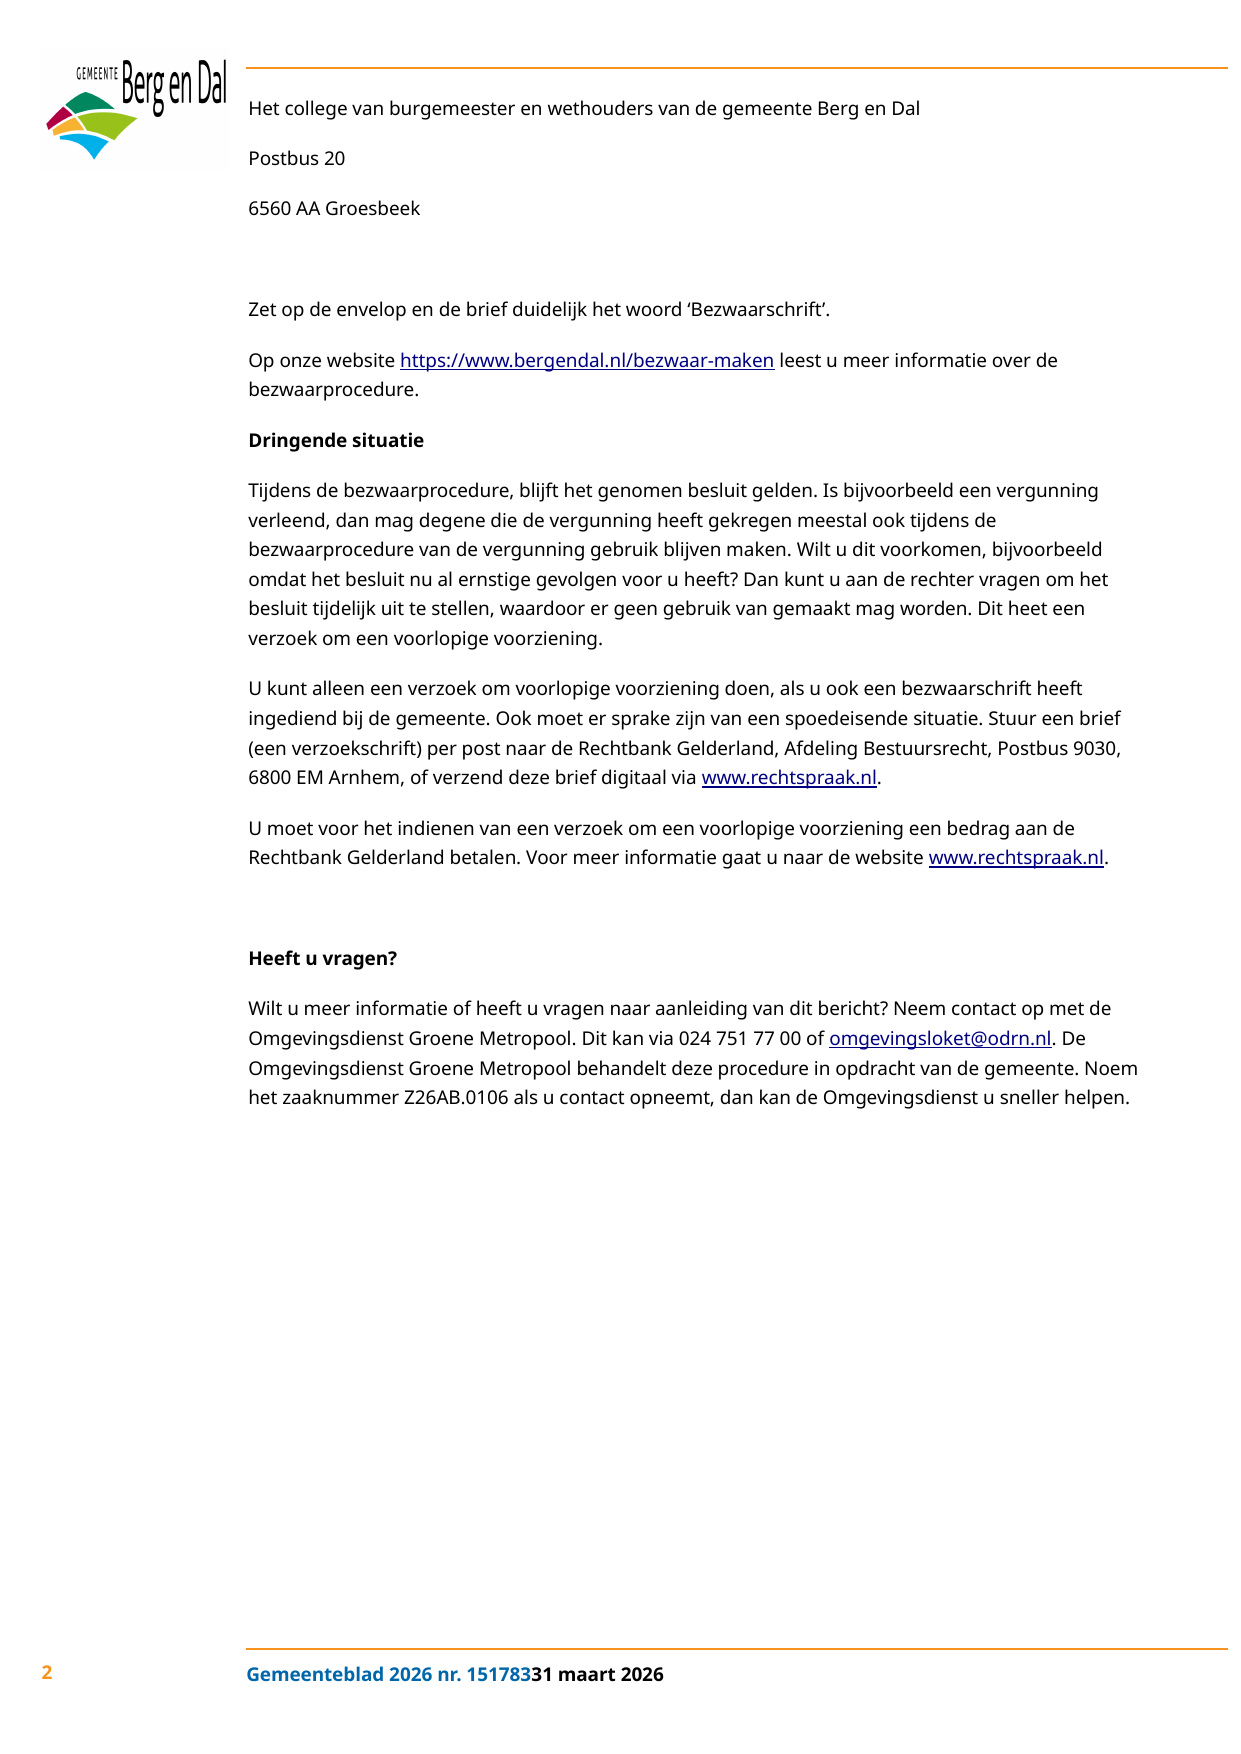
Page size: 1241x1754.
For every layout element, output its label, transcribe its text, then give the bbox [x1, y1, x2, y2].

picture [41, 47, 231, 172]
text Postbus 20 [248, 145, 1152, 171]
text Heeft u vragen? [248, 945, 1152, 971]
text Wilt u meer informatie of heeft u vragen naar aanleiding van dit bericht? Neem contact op met de Omgevingsdienst Groene Metropool. Dit kan via 024 751 77 00 of omgevingsloket@odrn.nl. De Omgevingsdienst Groene Metropool behandelt deze procedure in opdracht van de gemeente. Noem het zaaknummer Z26AB.0106 als u contact opneemt, dan kan de Omgevingsdienst u sneller helpen. [248, 996, 1152, 1110]
text Zet op de envelop en de brief duidelijk het woord ‘Bezwaarschrift’. [248, 296, 1152, 322]
text 6560 AA Groesbeek [248, 196, 1152, 221]
text U moet voor het indienen van een verzoek om een voorlopige voorziening een bedrag aan de Rechtbank Gelderland betalen. Voor meer informatie gaat u naar de website www.rechtspraak.nl. [248, 815, 1152, 870]
text Dringende situatie [248, 427, 1152, 453]
text Op onze website https://www.bergendal.nl/bezwaar-maken leest u meer informatie over de bezwaarprocedure. [248, 347, 1152, 402]
text Tijdens de bezwaarprocedure, blijft het genomen besluit gelden. Is bijvoorbeeld een vergunning verleend, dan mag degene die de vergunning heeft gekregen meestal ook tijdens de bezwaarprocedure van de vergunning gebruik blijven maken. Wilt u dit voorkomen, bijvoorbeeld omdat het besluit nu al ernstige gevolgen voor u heeft? Dan kunt u aan de rechter vragen om het besluit tijdelijk uit te stellen, waardoor er geen gebruik van gemaakt mag worden. Dit heet een verzoek om een voorlopige voorziening. [248, 477, 1152, 651]
text Het college van burgemeester en wethouders van de gemeente Berg en Dal [248, 95, 1152, 121]
text U kunt alleen een verzoek om voorlopige voorziening doen, als u ook een bezwaarschrift heeft ingediend bij de gemeente. Ook moet er sprake zijn van een spoedeisende situatie. Stuur een brief (een verzoekschrift) per post naar de Rechtbank Gelderland, Afdeling Bestuursrecht, Postbus 9030, 6800 EM Arnhem, of verzend deze brief digitaal via www.rechtspraak.nl. [248, 676, 1152, 790]
